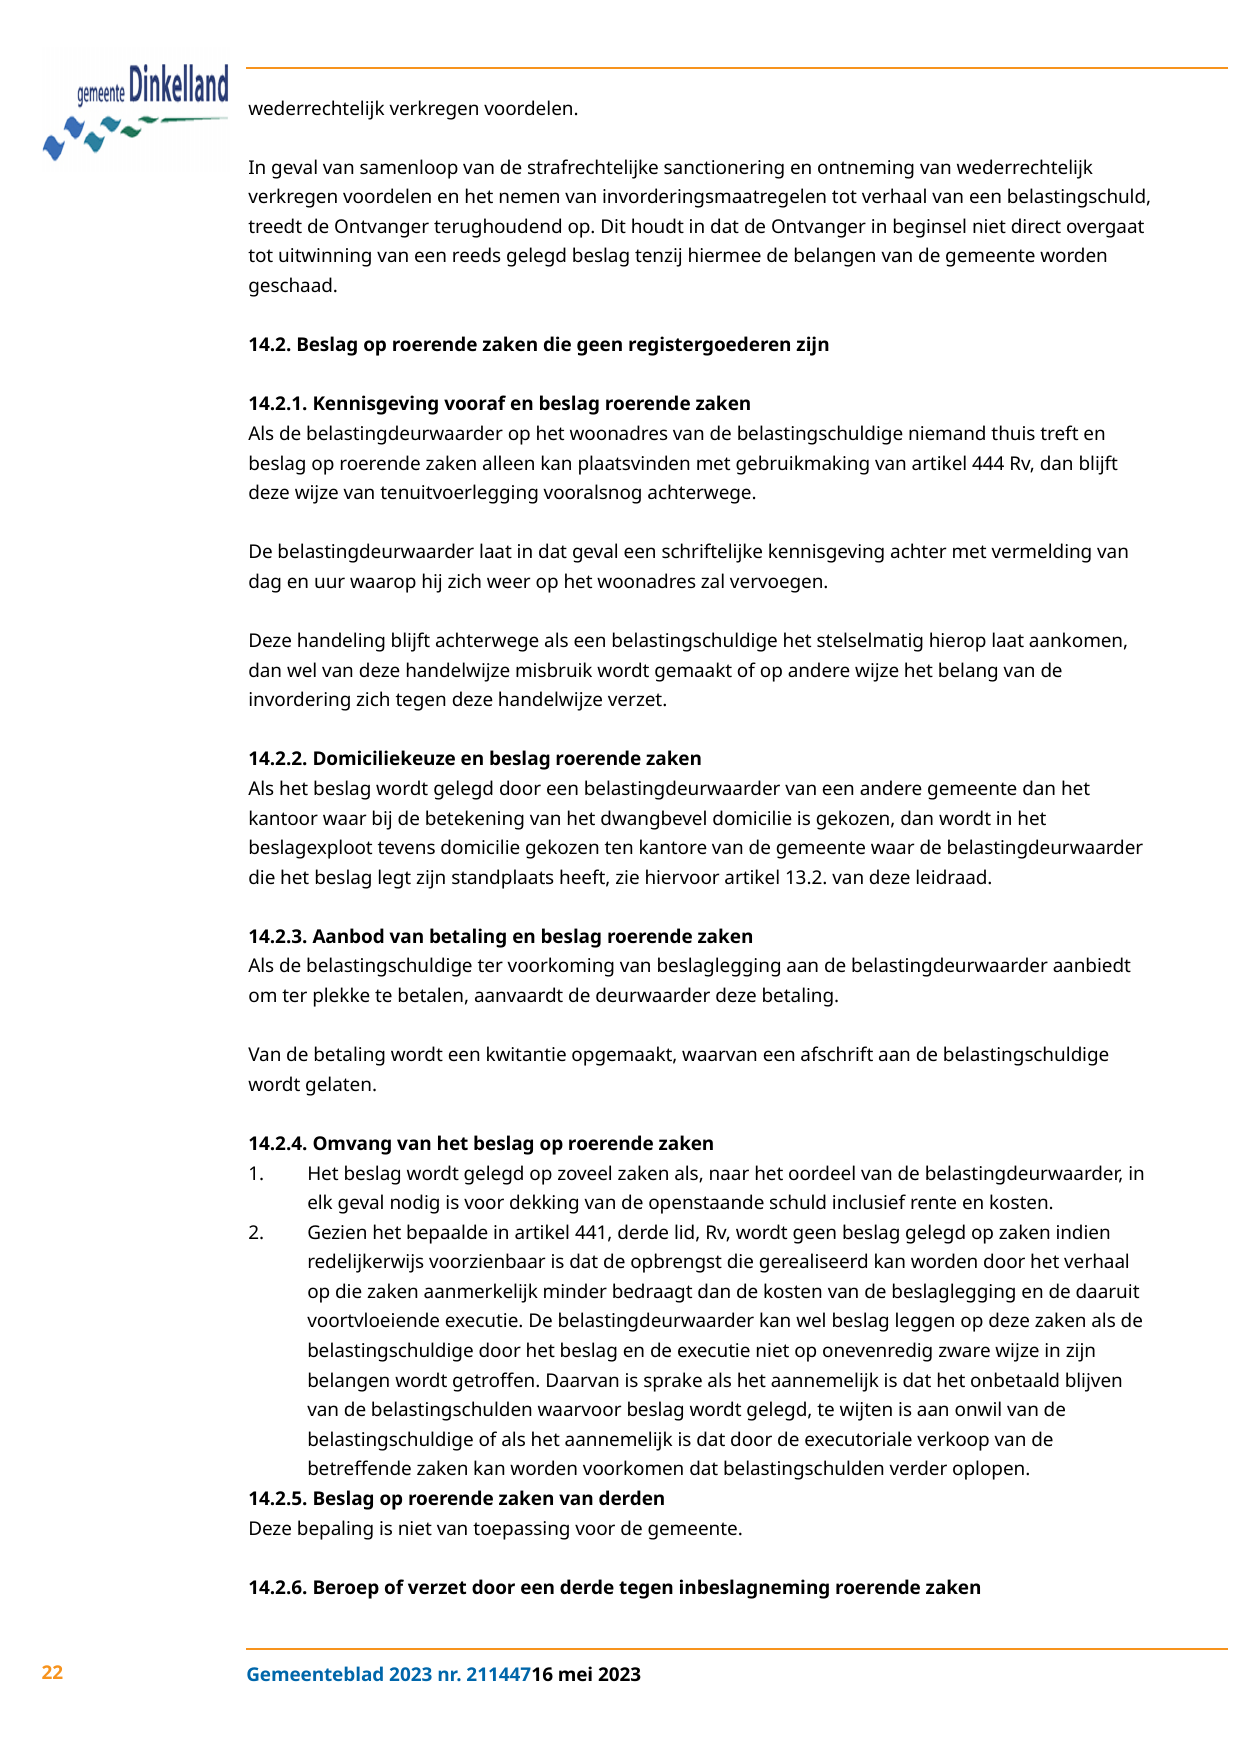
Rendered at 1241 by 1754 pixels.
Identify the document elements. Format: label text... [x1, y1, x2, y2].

list Gezien het bepaalde in artikel 441, derde lid, Rv, wordt geen beslag gelegd op zaken indien redelijkerwijs voorzienbaar is dat de opbrengst die gerealiseerd kan worden door het verhaal op die zaken aanmerkelijk minder bedraagt dan de kosten van de beslaglegging en de daaruit voortvloeiende executie. De belastingdeurwaarder kan wel beslag leggen op deze zaken als de belastingschuldige door het beslag en de executie niet op onevenredig zware wijze in zijn belangen wordt getroffen. Daarvan is sprake als het aannemelijk is dat het onbetaald blijven van de belastingschulden waarvoor beslag wordt gelegd, te wijten is aan onwil van de belastingschuldige of als het aannemelijk is dat door de executoriale verkoop van de betreffende zaken kan worden voorkomen dat belastingschulden verder oplopen. [248, 1219, 1152, 1481]
picture [41, 47, 231, 172]
text Deze bepaling is niet van toepassing voor de gemeente. [248, 1515, 1152, 1541]
text Van de betaling wordt een kwitantie opgemaakt, waarvan een afschrift aan de belastingschuldige wordt gelaten. [248, 1041, 1152, 1097]
text Als het beslag wordt gelegd door een belastingdeurwaarder van een andere gemeente dan het kantoor waar bij de betekening van het dwangbevel domicilie is gekozen, dan wordt in het beslagexploot tevens domicilie gekozen ten kantore van de gemeente waar de belastingdeurwaarder die het beslag legt zijn standplaats heeft, zie hiervoor artikel 13.2. van deze leidraad. [248, 775, 1152, 890]
text In geval van samenloop van de strafrechtelijke sanctionering en ontneming van wederrechtelijk verkregen voordelen en het nemen van invorderingsmaatregelen tot verhaal van een belastingschuld, treedt de Ontvanger terughoudend op. Dit houdt in dat de Ontvanger in beginsel niet direct overgaat tot uitwinning van een reeds gelegd beslag tenzij hiermee de belangen van de gemeente worden geschaad. [248, 154, 1152, 298]
text wederrechtelijk verkregen voordelen. [248, 95, 1152, 121]
text 14.2.5. Beslag op roerende zaken van derden [248, 1485, 1152, 1511]
text Deze handeling blijft achterwege als een belastingschuldige het stelselmatig hierop laat aankomen, dan wel van deze handelwijze misbruik wordt gemaakt of op andere wijze het belang van de invordering zich tegen deze handelwijze verzet. [248, 627, 1152, 712]
text Als de belastingdeurwaarder op het woonadres van de belastingschuldige niemand thuis treft en beslag op roerende zaken alleen kan plaatsvinden met gebruikmaking van artikel 444 Rv, dan blijft deze wijze van tenuitvoerlegging vooralsnog achterwege. [248, 420, 1152, 505]
text 14.2.1. Kennisgeving vooraf en beslag roerende zaken [248, 391, 1152, 416]
text 14.2.3. Aanbod van betaling en beslag roerende zaken [248, 923, 1152, 949]
text 14.2. Beslag op roerende zaken die geen registergoederen zijn [248, 331, 1152, 357]
text 14.2.6. Beroep of verzet door een derde tegen inbeslagneming roerende zaken [248, 1574, 1152, 1600]
text 14.2.2. Domiciliekeuze en beslag roerende zaken [248, 746, 1152, 771]
list Het beslag wordt gelegd op zoveel zaken als, naar het oordeel van de belastingdeurwaarder, in elk geval nodig is voor dekking van de openstaande schuld inclusief rente en kosten. [248, 1160, 1152, 1215]
text 14.2.4. Omvang van het beslag op roerende zaken [248, 1130, 1152, 1156]
text De belastingdeurwaarder laat in dat geval een schriftelijke kennisgeving achter met vermelding van dag en uur waarop hij zich weer op het woonadres zal vervoegen. [248, 538, 1152, 594]
text Als de belastingschuldige ter voorkoming van beslaglegging aan de belastingdeurwaarder aanbiedt om ter plekke te betalen, aanvaardt de deurwaarder deze betaling. [248, 953, 1152, 1008]
